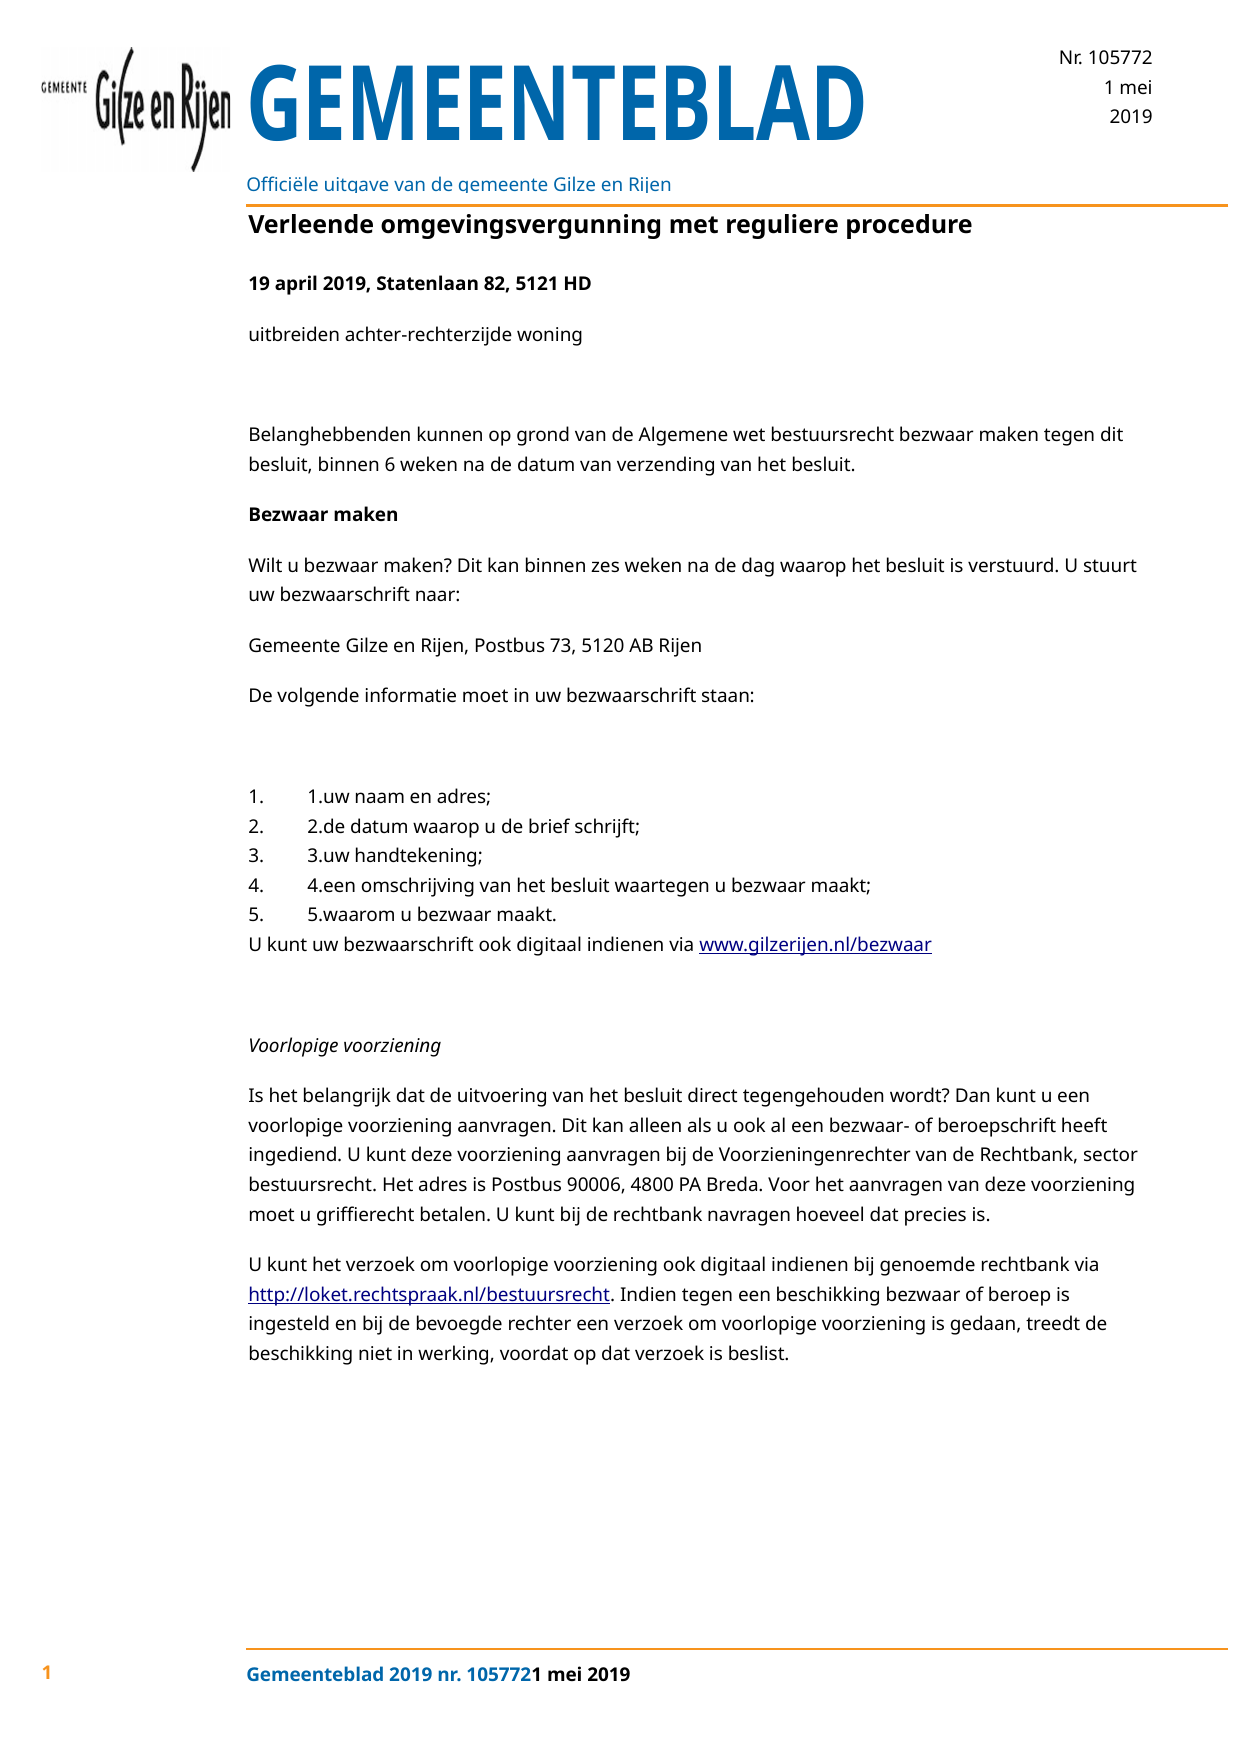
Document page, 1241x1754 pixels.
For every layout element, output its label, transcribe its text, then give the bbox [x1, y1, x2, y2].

text 19 april 2019, Statenlaan 82, 5121 HD [248, 270, 1152, 296]
text Verleende omgevingsvergunning met reguliere procedure [248, 207, 1152, 241]
text Voorlopige voorziening [248, 1032, 1152, 1058]
text De volgende informatie moet in uw bezwaarschrift staan: [248, 682, 1152, 708]
text Is het belangrijk dat de uitvoering van het besluit direct tegengehouden wordt? Dan kunt u een voorlopige voorziening aanvragen. Dit kan alleen als u ook al een bezwaar- of beroepschrift heeft ingediend. U kunt deze voorziening aanvragen bij de Voorzieningenrechter van de Rechtbank, sector bestuursrecht. Het adres is Postbus 90006, 4800 PA Breda. Voor het aanvragen van deze voorziening moet u griffierecht betalen. U kunt bij de rechtbank navragen hoeveel dat precies is. [248, 1082, 1152, 1226]
text Bezwaar maken [248, 502, 1152, 527]
list 2.de datum waarop u de brief schrijft; [248, 813, 1152, 838]
text U kunt het verzoek om voorlopige voorziening ook digitaal indienen bij genoemde rechtbank via http://loket.rechtspraak.nl/bestuursrecht. Indien tegen een beschikking bezwaar of beroep is ingesteld en bij de bevoegde rechter een verzoek om voorlopige voorziening is gedaan, treedt de beschikking niet in werking, voordat op dat verzoek is beslist. [248, 1251, 1152, 1366]
list 1.uw naam en adres; [248, 783, 1152, 809]
list 3.uw handtekening; [248, 842, 1152, 868]
list 4.een omschrijving van het besluit waartegen u bezwaar maakt; [248, 872, 1152, 898]
text Gemeente Gilze en Rijen, Postbus 73, 5120 AB Rijen [248, 632, 1152, 658]
text U kunt uw bezwaarschrift ook digitaal indienen via www.gilzerijen.nl/bezwaar [248, 931, 1152, 957]
text Belanghebbenden kunnen op grond van de Algemene wet bestuursrecht bezwaar maken tegen dit besluit, binnen 6 weken na de datum van verzending van het besluit. [248, 422, 1152, 477]
picture [41, 47, 231, 172]
text Wilt u bezwaar maken? Dit kan binnen zes weken na de dag waarop het besluit is verstuurd. U stuurt uw bezwaarschrift naar: [248, 552, 1152, 607]
list 5.waarom u bezwaar maakt. [248, 902, 1152, 927]
text uitbreiden achter-rechterzijde woning [248, 321, 1152, 346]
